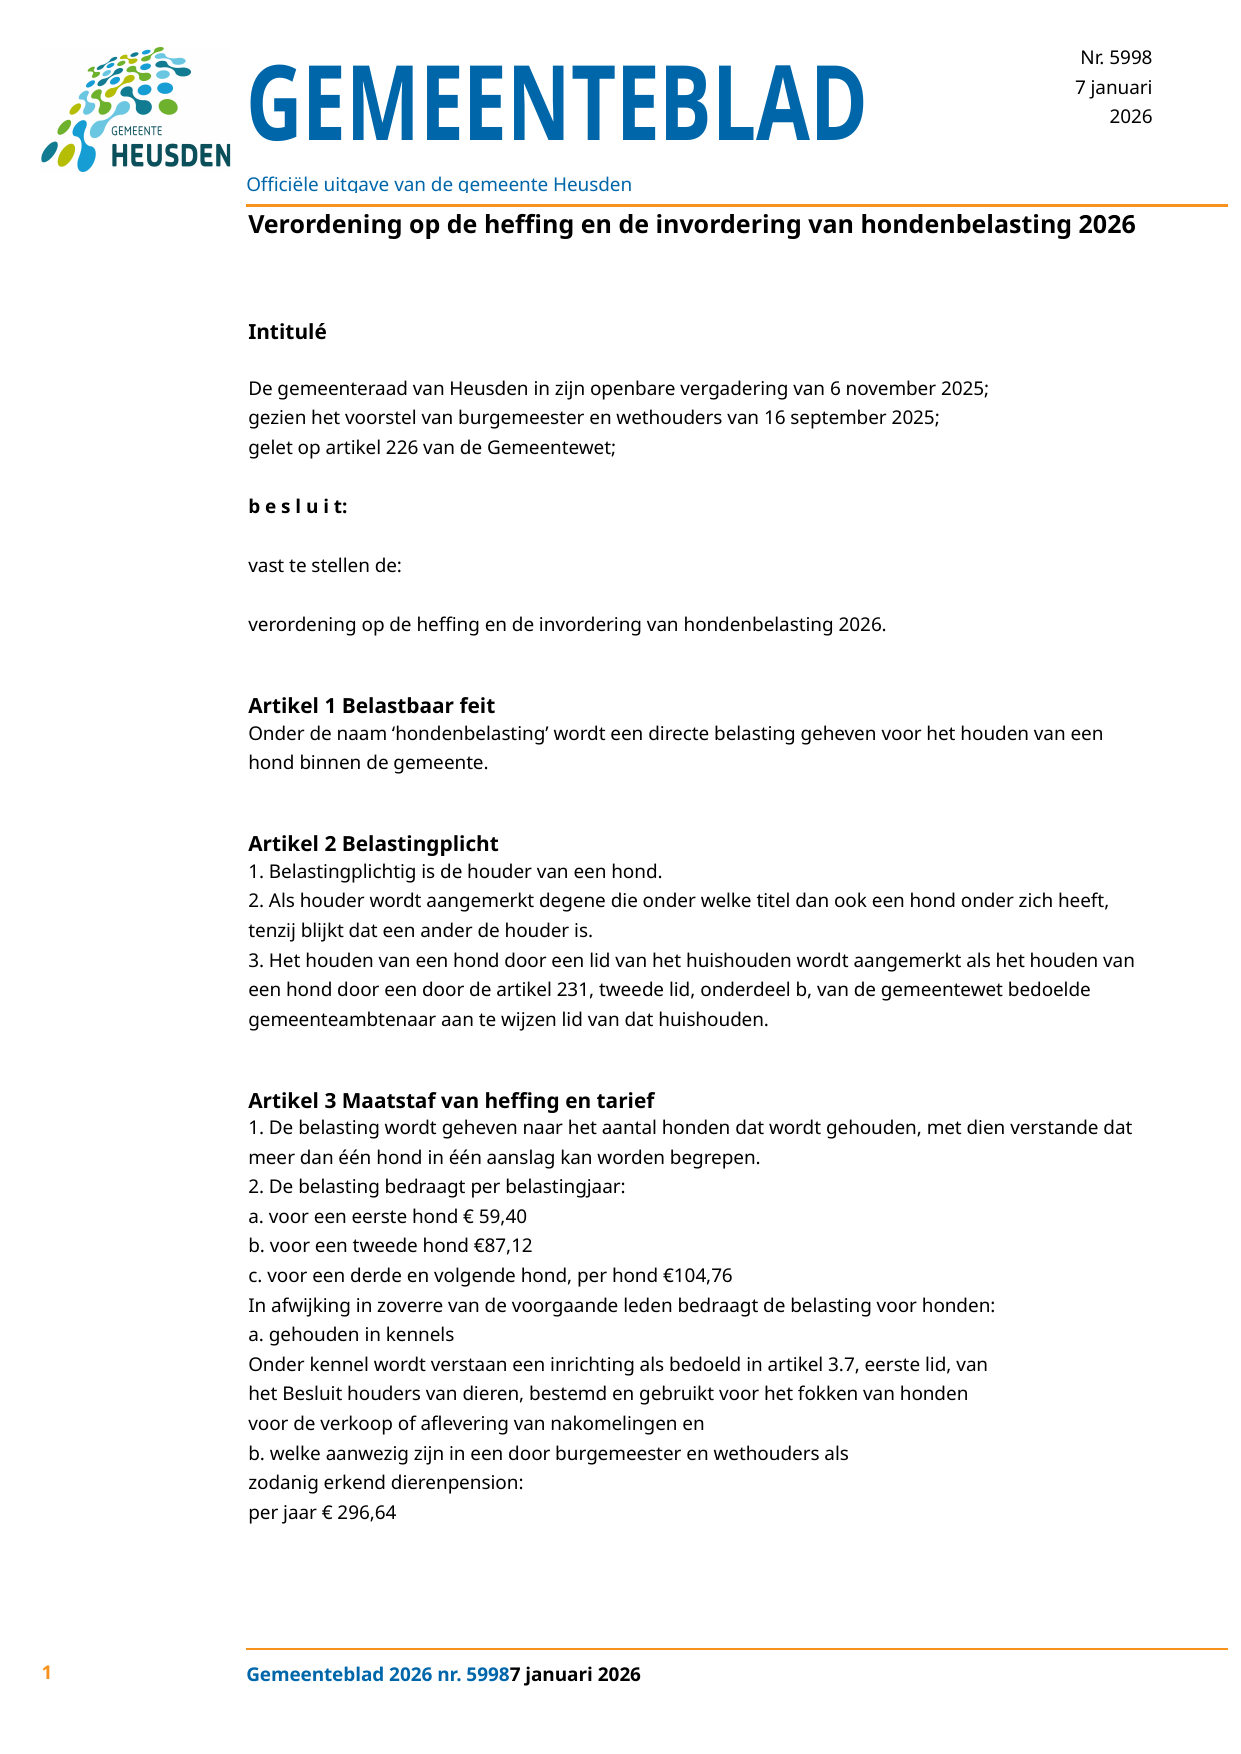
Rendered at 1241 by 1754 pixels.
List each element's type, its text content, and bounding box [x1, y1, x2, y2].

text vast te stellen de: [248, 552, 1152, 578]
text Onder kennel wordt verstaan een inrichting als bedoeld in artikel 3.7, eerste lid, van [248, 1351, 1152, 1377]
text 2. De belasting bedraagt per belastingjaar: [248, 1173, 1152, 1199]
text c. voor een derde en volgende hond, per hond €104,76 [248, 1262, 1152, 1288]
text het Besluit houders van dieren, bestemd en gebruikt voor het fokken van honden [248, 1381, 1152, 1406]
text a. voor een eerste hond € 59,40 [248, 1203, 1152, 1229]
text hond binnen de gemeente. [248, 749, 1152, 775]
text zodanig erkend dierenpension: [248, 1469, 1152, 1495]
text per jaar € 296,64 [248, 1499, 1152, 1525]
text 1. Belastingplichtig is de houder van een hond. [248, 858, 1152, 884]
text Artikel 1 Belastbaar feit [248, 692, 1152, 720]
text Artikel 2 Belastingplicht [248, 829, 1152, 858]
text Onder de naam ‘hondenbelasting’ wordt een directe belasting geheven voor het houden van een [248, 720, 1152, 746]
text gelet op artikel 226 van de Gemeentewet; [248, 434, 1152, 460]
text Artikel 3 Maatstaf van heffing en tarief [248, 1086, 1152, 1114]
text b. voor een tweede hond €87,12 [248, 1233, 1152, 1258]
text verordening op de heffing en de invordering van hondenbelasting 2026. [248, 612, 1152, 637]
text De gemeenteraad van Heusden in zijn openbare vergadering van 6 november 2025; [248, 375, 1152, 401]
text In afwijking in zoverre van de voorgaande leden bedraagt de belasting voor honden: [248, 1292, 1152, 1318]
text a. gehouden in kennels [248, 1321, 1152, 1347]
text 1. De belasting wordt geheven naar het aantal honden dat wordt gehouden, met dien verstande dat meer dan één hond in één aanslag kan worden begrepen. [248, 1114, 1152, 1170]
text Intitulé [248, 317, 1152, 345]
text Verordening op de heffing en de invordering van hondenbelasting 2026 [248, 207, 1152, 241]
text 2. Als houder wordt aangemerkt degene die onder welke titel dan ook een hond onder zich heeft, tenzij blijkt dat een ander de houder is. [248, 888, 1152, 943]
picture [41, 47, 231, 172]
text b. welke aanwezig zijn in een door burgemeester en wethouders als [248, 1440, 1152, 1466]
text b e s l u i t: [248, 493, 1152, 519]
text 3. Het houden van een hond door een lid van het huishouden wordt aangemerkt als het houden van een hond door een door de artikel 231, tweede lid, onderdeel b, van de gemeentewet bedoelde gemeenteambtenaar aan te wijzen lid van dat huishouden. [248, 947, 1152, 1032]
text gezien het voorstel van burgemeester en wethouders van 16 september 2025; [248, 404, 1152, 430]
text voor de verkoop of aflevering van nakomelingen en [248, 1410, 1152, 1436]
